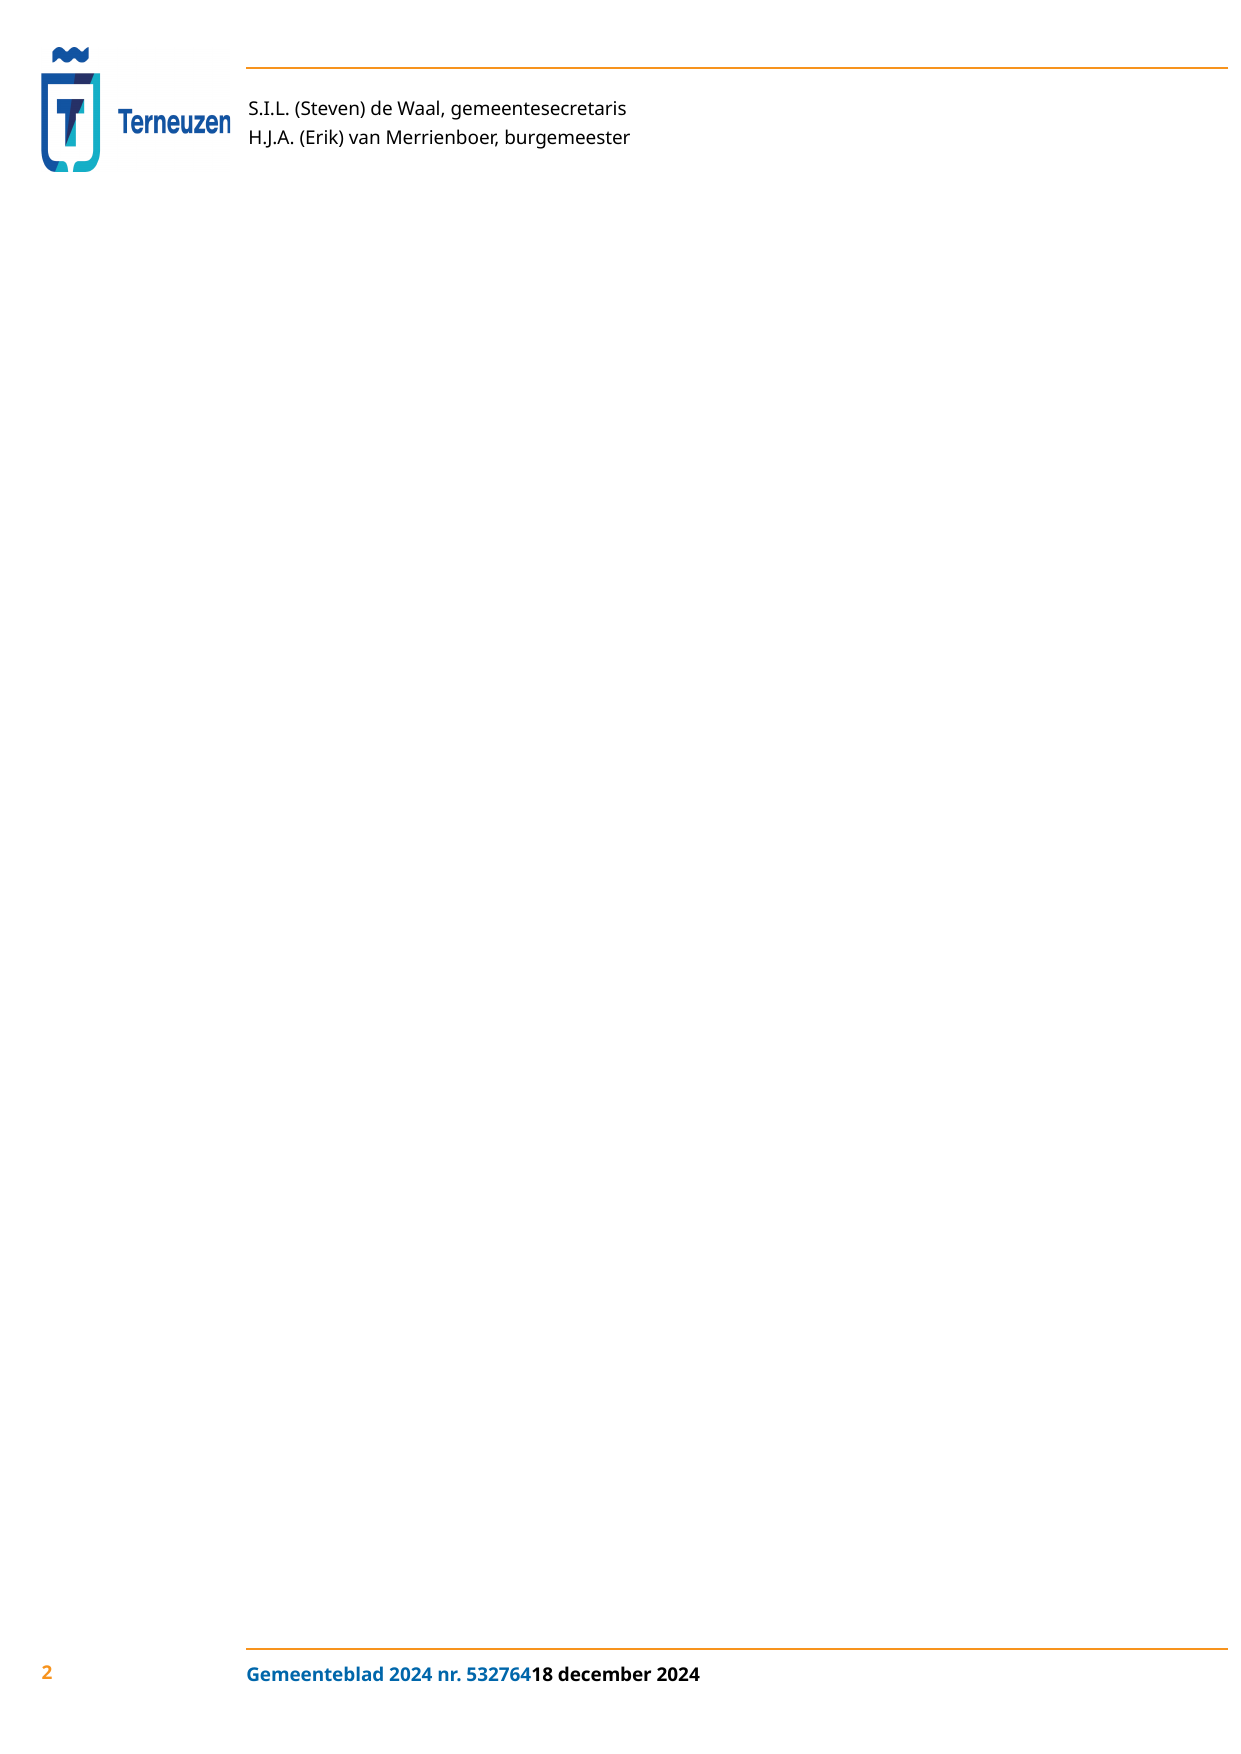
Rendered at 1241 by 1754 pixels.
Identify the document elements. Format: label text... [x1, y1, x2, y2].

table_cell [700, 95, 1152, 150]
table_cell S.I.L. (Steven) de Waal, gemeentesecretaris H.J.A. (Erik) van Merrienboer, burgemeester [248, 95, 700, 150]
picture [41, 47, 231, 172]
